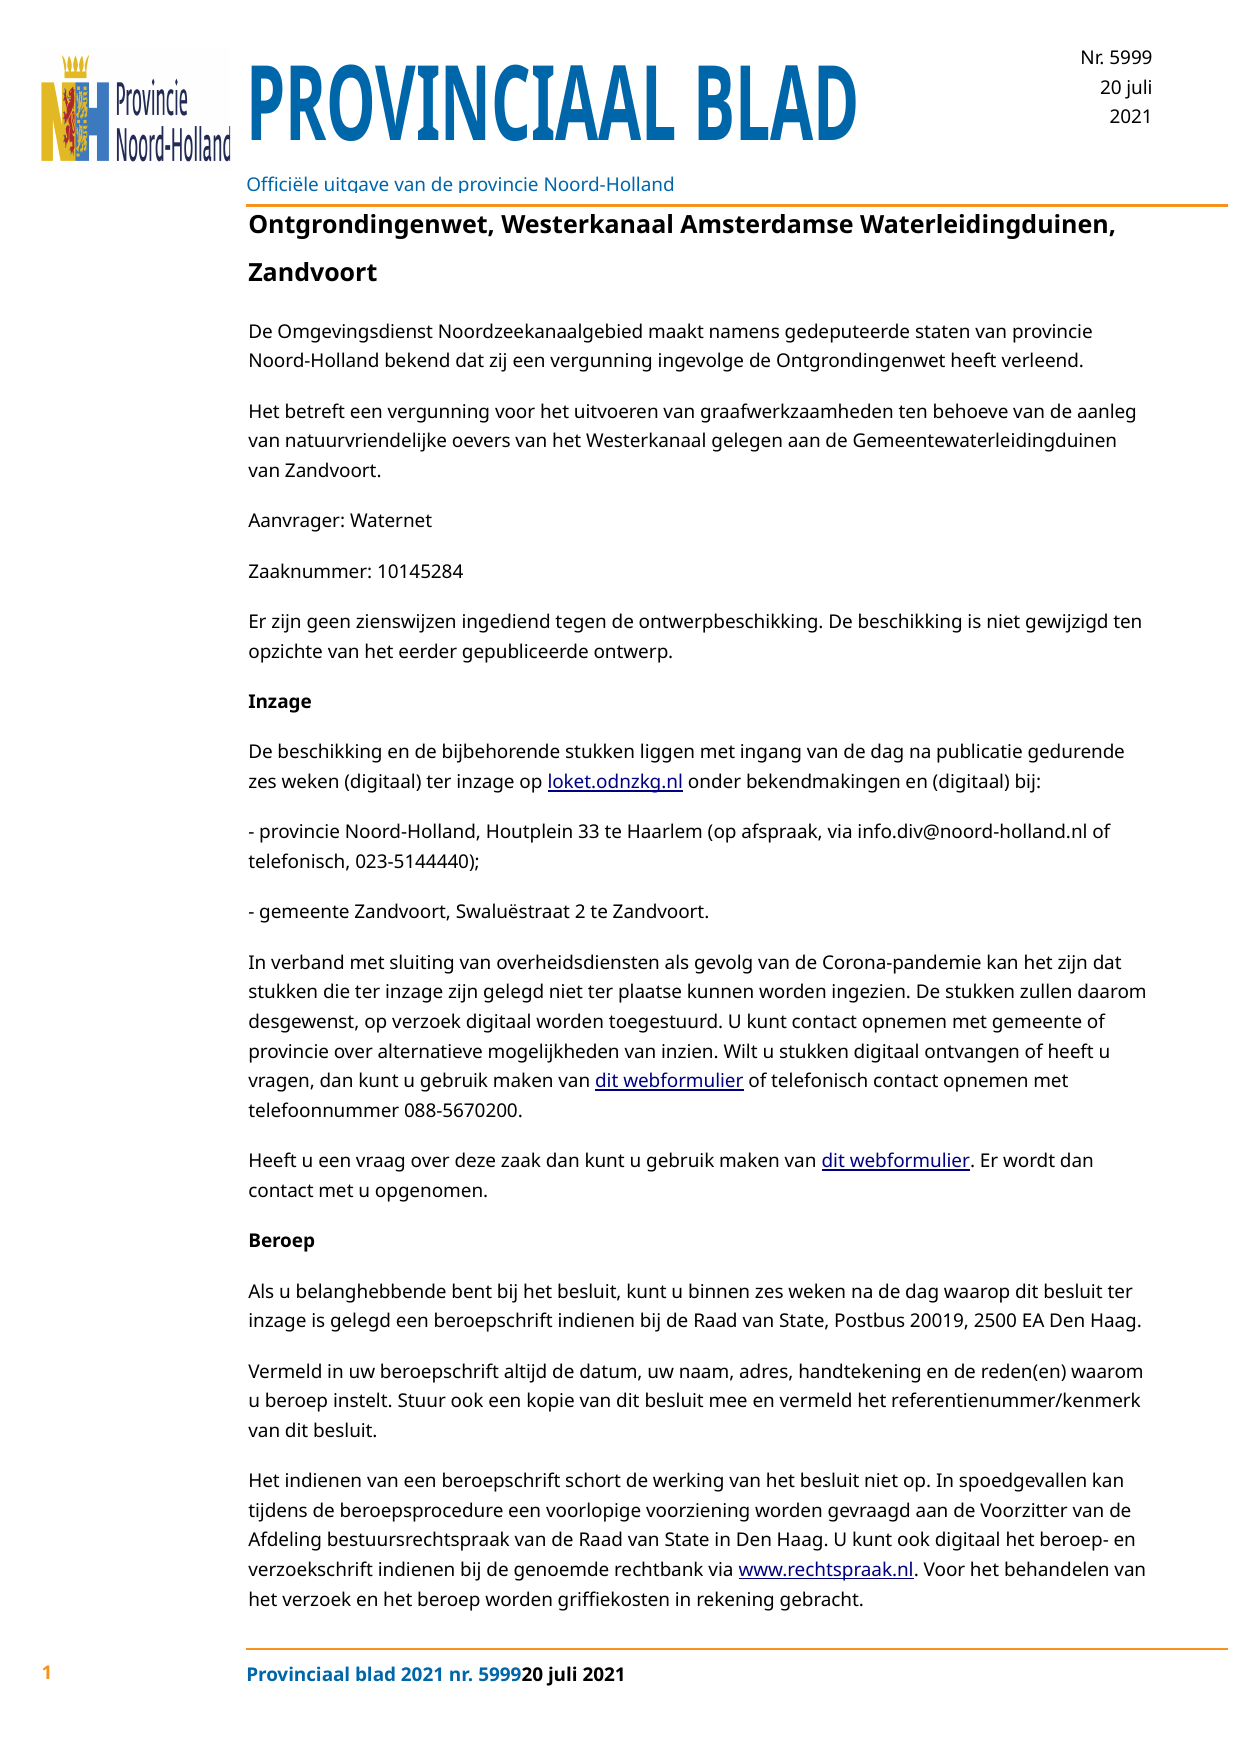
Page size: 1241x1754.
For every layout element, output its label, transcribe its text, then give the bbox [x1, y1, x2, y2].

text - provincie Noord-Holland, Houtplein 33 te Haarlem (op afspraak, via info.div@noord-holland.nl of telefonisch, 023-5144440); [248, 819, 1152, 874]
text Het indienen van een beroepschrift schort de werking van het besluit niet op. In spoedgevallen kan tijdens de beroepsprocedure een voorlopige voorziening worden gevraagd aan de Voorzitter van de Afdeling bestuursrechtspraak van de Raad van State in Den Haag. U kunt ook digitaal het beroep- en verzoekschrift indienen bij de genoemde rechtbank via www.rechtspraak.nl. Voor het behandelen van het verzoek en het beroep worden griffiekosten in rekening gebracht. [248, 1467, 1152, 1612]
text - gemeente Zandvoort, Swaluëstraat 2 te Zandvoort. [248, 899, 1152, 924]
text Het betreft een vergunning voor het uitvoeren van graafwerkzaamheden ten behoeve van de aanleg van natuurvriendelijke oevers van het Westerkanaal gelegen aan de Gemeentewaterleidingduinen van Zandvoort. [248, 398, 1152, 483]
text Vermeld in uw beroepschrift altijd de datum, uw naam, adres, handtekening en de reden(en) waarom u beroep instelt. Stuur ook een kopie van dit besluit mee en vermeld het referentienummer/kenmerk van dit besluit. [248, 1358, 1152, 1443]
text Als u belanghebbende bent bij het besluit, kunt u binnen zes weken na de dag waarop dit besluit ter inzage is gelegd een beroepschrift indienen bij de Raad van State, Postbus 20019, 2500 EA Den Haag. [248, 1278, 1152, 1333]
text Er zijn geen zienswijzen ingediend tegen de ontwerpbeschikking. De beschikking is niet gewijzigd ten opzichte van het eerder gepubliceerde ontwerp. [248, 608, 1152, 664]
text De beschikking en de bijbehorende stukken liggen met ingang van de dag na publicatie gedurende zes weken (digitaal) ter inzage op loket.odnzkg.nl onder bekendmakingen en (digitaal) bij: [248, 739, 1152, 794]
text Beroep [248, 1227, 1152, 1253]
text Zaaknummer: 10145284 [248, 558, 1152, 584]
text In verband met sluiting van overheidsdiensten als gevolg van de Corona-pandemie kan het zijn dat stukken die ter inzage zijn gelegd niet ter plaatse kunnen worden ingezien. De stukken zullen daarom desgewenst, op verzoek digitaal worden toegestuurd. U kunt contact opnemen met gemeente of provincie over alternatieve mogelijkheden van inzien. Wilt u stukken digitaal ontvangen of heeft u vragen, dan kunt u gebruik maken van dit webformulier of telefonisch contact opnemen met telefoonnummer 088-5670200. [248, 949, 1152, 1123]
text Ontgrondingenwet, Westerkanaal Amsterdamse Waterleidingduinen, Zandvoort [248, 207, 1152, 288]
text De Omgevingsdienst Noordzeekanaalgebied maakt namens gedeputeerde staten van provincie Noord-Holland bekend dat zij een vergunning ingevolge de Ontgrondingenwet heeft verleend. [248, 318, 1152, 373]
picture [41, 47, 231, 172]
text Inzage [248, 688, 1152, 714]
text Aanvrager: Waternet [248, 507, 1152, 533]
text Heeft u een vraag over deze zaak dan kunt u gebruik maken van dit webformulier. Er wordt dan contact met u opgenomen. [248, 1147, 1152, 1203]
